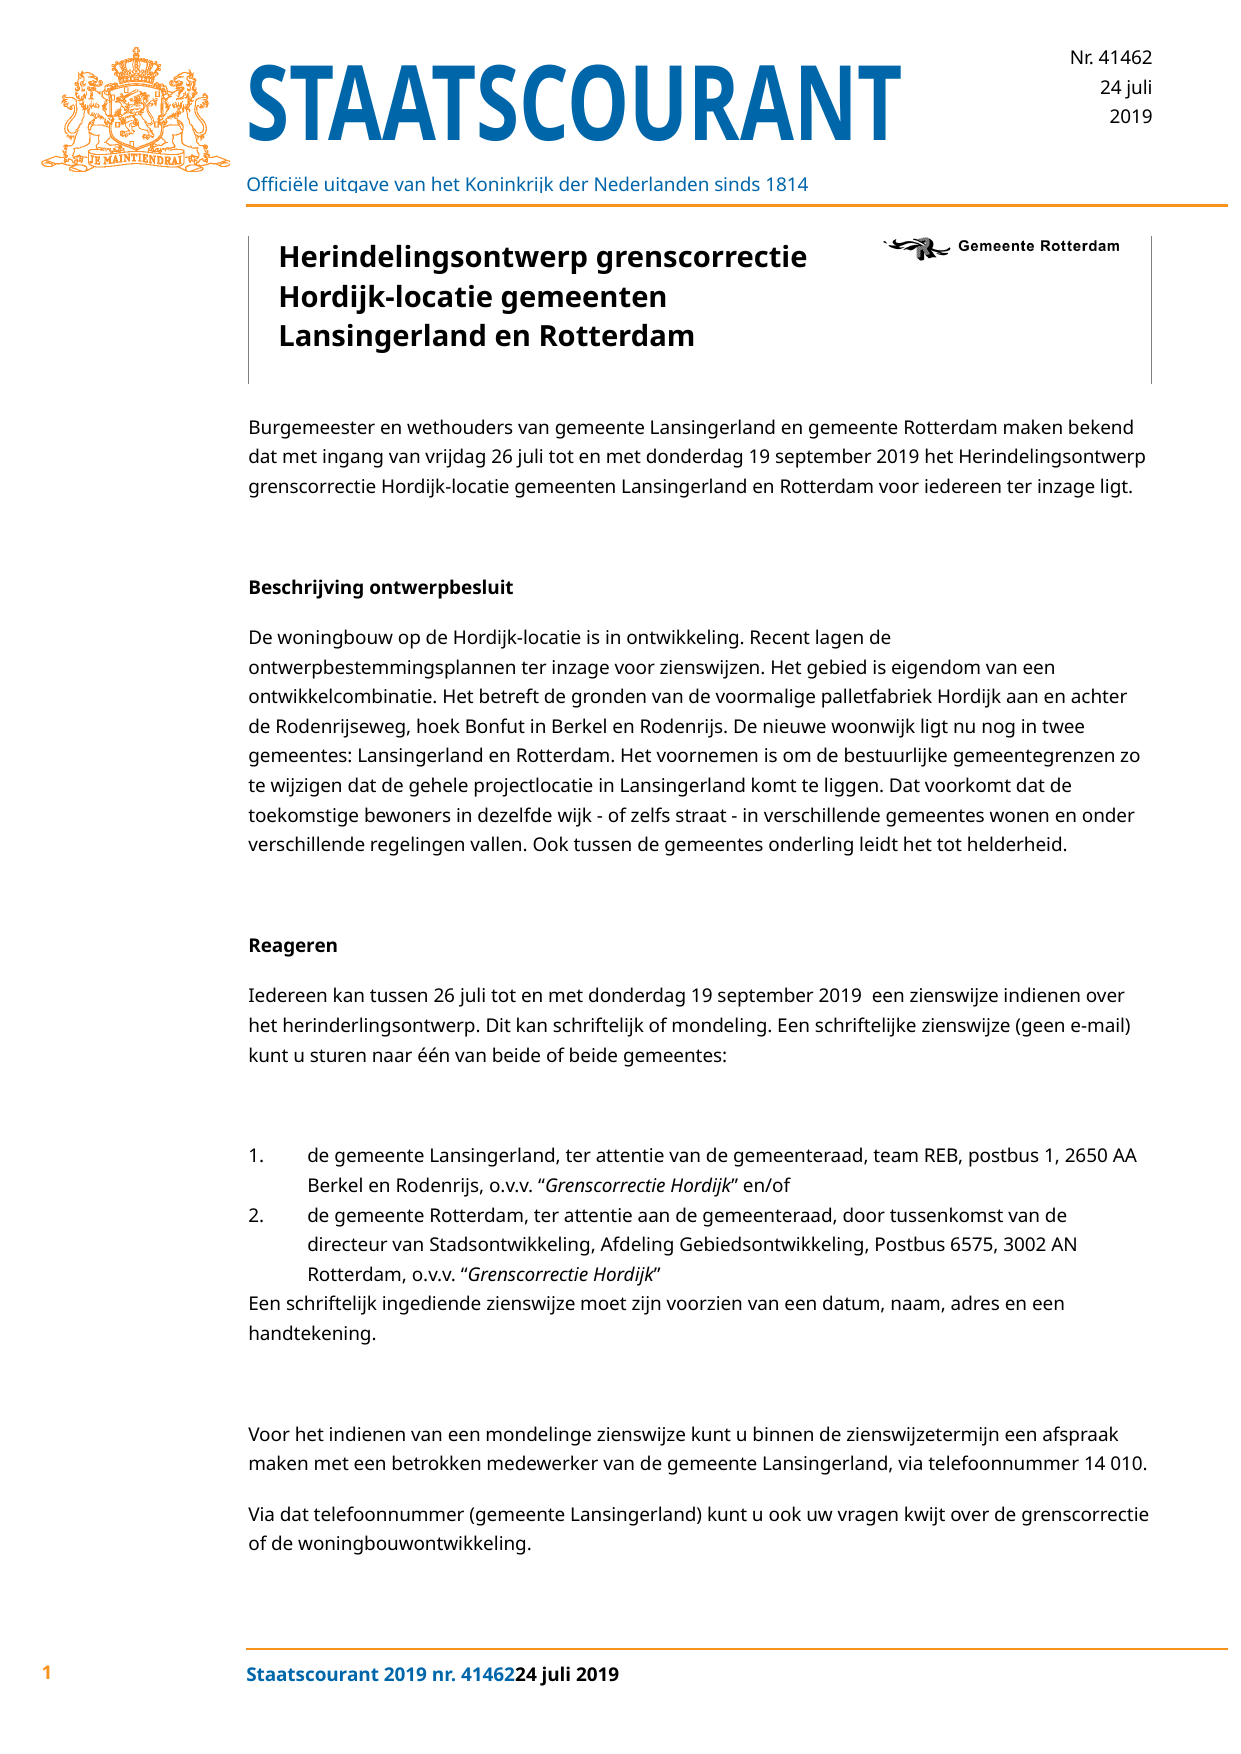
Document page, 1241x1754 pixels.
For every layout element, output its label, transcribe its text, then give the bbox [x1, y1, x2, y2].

picture [882, 236, 1119, 261]
text Voor het indienen van een mondelinge zienswijze kunt u binnen de zienswijzetermijn een afspraak maken met een betrokken medewerker van de gemeente Lansingerland, via telefoonnummer 14 010. [248, 1421, 1152, 1476]
list de gemeente Rotterdam, ter attentie aan de gemeenteraad, door tussenkomst van de directeur van Stadsontwikkeling, Afdeling Gebiedsontwikkeling, Postbus 6575, 3002 AN Rotterdam, o.v.v. “Grenscorrectie Hordijk” [248, 1202, 1152, 1287]
text Iedereen kan tussen 26 juli tot en met donderdag 19 september 2019 een zienswijze indienen over het herinderlingsontwerp. Dit kan schriftelijk of mondeling. Een schriftelijke zienswijze (geen e-mail) kunt u sturen naar één van beide of beide gemeentes: [248, 983, 1152, 1068]
text De woningbouw op de Hordijk-locatie is in ontwikkeling. Recent lagen de ontwerpbestemmingsplannen ter inzage voor zienswijzen. Het gebied is eigendom van een ontwikkelcombinatie. Het betreft de gronden van de voormalige palletfabriek Hordijk aan en achter de Rodenrijseweg, hoek Bonfut in Berkel en Rodenrijs. De nieuwe woonwijk ligt nu nog in twee gemeentes: Lansingerland en Rotterdam. Het voornemen is om de bestuurlijke gemeentegrenzen zo te wijzigen dat de gehele projectlocatie in Lansingerland komt te liggen. Dat voorkomt dat de toekomstige bewoners in dezelfde wijk - of zelfs straat - in verschillende gemeentes wonen en onder verschillende regelingen vallen. Ook tussen de gemeentes onderling leidt het tot helderheid. [248, 624, 1152, 857]
list de gemeente Lansingerland, ter attentie van de gemeenteraad, team REB, postbus 1, 2650 AA Berkel en Rodenrijs, o.v.v. “Grenscorrectie Hordijk” en/of [248, 1143, 1152, 1198]
text Burgemeester en wethouders van gemeente Lansingerland en gemeente Rotterdam maken bekend dat met ingang van vrijdag 26 juli tot en met donderdag 19 september 2019 het Herindelingsontwerp grenscorrectie Hordijk-locatie gemeenten Lansingerland en Rotterdam voor iedereen ter inzage ligt. [248, 414, 1152, 499]
table_header [850, 236, 1151, 384]
picture [41, 47, 231, 172]
text Reageren [248, 932, 1152, 958]
text Beschrijving ontwerpbesluit [248, 574, 1152, 600]
text Een schriftelijk ingediende zienswijze moet zijn voorzien van een datum, naam, adres en een handtekening. [248, 1291, 1152, 1346]
table_header Herindelingsontwerp grenscorrectie Hordijk-locatie gemeenten Lansingerland en Rotterdam [249, 236, 850, 384]
text Via dat telefoonnummer (gemeente Lansingerland) kunt u ook uw vragen kwijt over de grenscorrectie of de woningbouwontwikkeling. [248, 1501, 1152, 1556]
